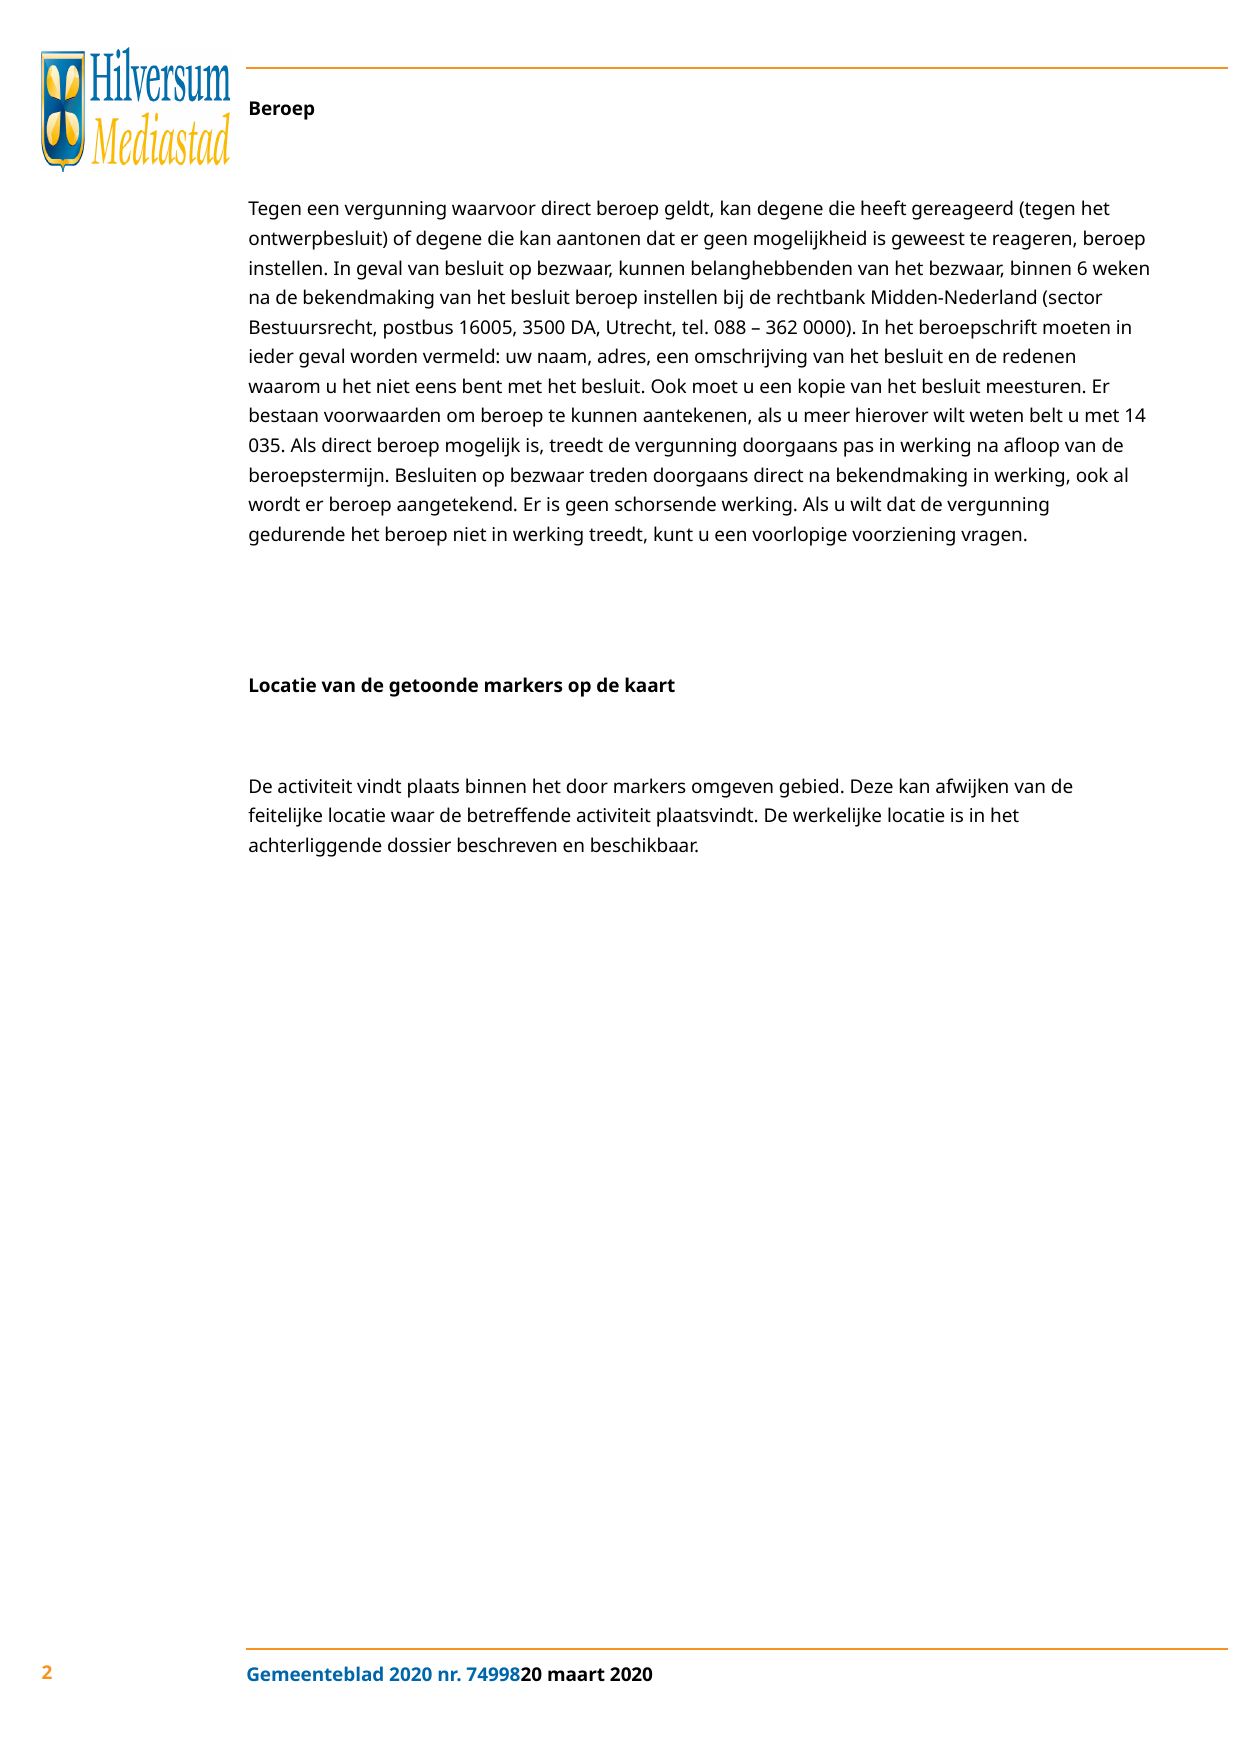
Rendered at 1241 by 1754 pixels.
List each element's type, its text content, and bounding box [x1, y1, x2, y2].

text De activiteit vindt plaats binnen het door markers omgeven gebied. Deze kan afwijken van de feitelijke locatie waar de betreffende activiteit plaatsvindt. De werkelijke locatie is in het achterliggende dossier beschreven en beschikbaar. [248, 773, 1152, 858]
text Locatie van de getoonde markers op de kaart [248, 672, 1152, 698]
text Tegen een vergunning waarvoor direct beroep geldt, kan degene die heeft gereageerd (tegen het ontwerpbesluit) of degene die kan aantonen dat er geen mogelijkheid is geweest te reageren, beroep instellen. In geval van besluit op bezwaar, kunnen belanghebbenden van het bezwaar, binnen 6 weken na de bekendmaking van het besluit beroep instellen bij de rechtbank Midden-Nederland (sector Bestuursrecht, postbus 16005, 3500 DA, Utrecht, tel. 088 – 362 0000). In het beroepschrift moeten in ieder geval worden vermeld: uw naam, adres, een omschrijving van het besluit en de redenen waarom u het niet eens bent met het besluit. Ook moet u een kopie van het besluit meesturen. Er bestaan voorwaarden om beroep te kunnen aantekenen, als u meer hierover wilt weten belt u met 14 035. Als direct beroep mogelijk is, treedt de vergunning doorgaans pas in werking na afloop van de beroepstermijn. Besluiten op bezwaar treden doorgaans direct na bekendmaking in werking, ook al wordt er beroep aangetekend. Er is geen schorsende werking. Als u wilt dat de vergunning gedurende het beroep niet in werking treedt, kunt u een voorlopige voorziening vragen. [248, 196, 1152, 547]
text Beroep [248, 95, 1152, 121]
picture [41, 47, 231, 172]
